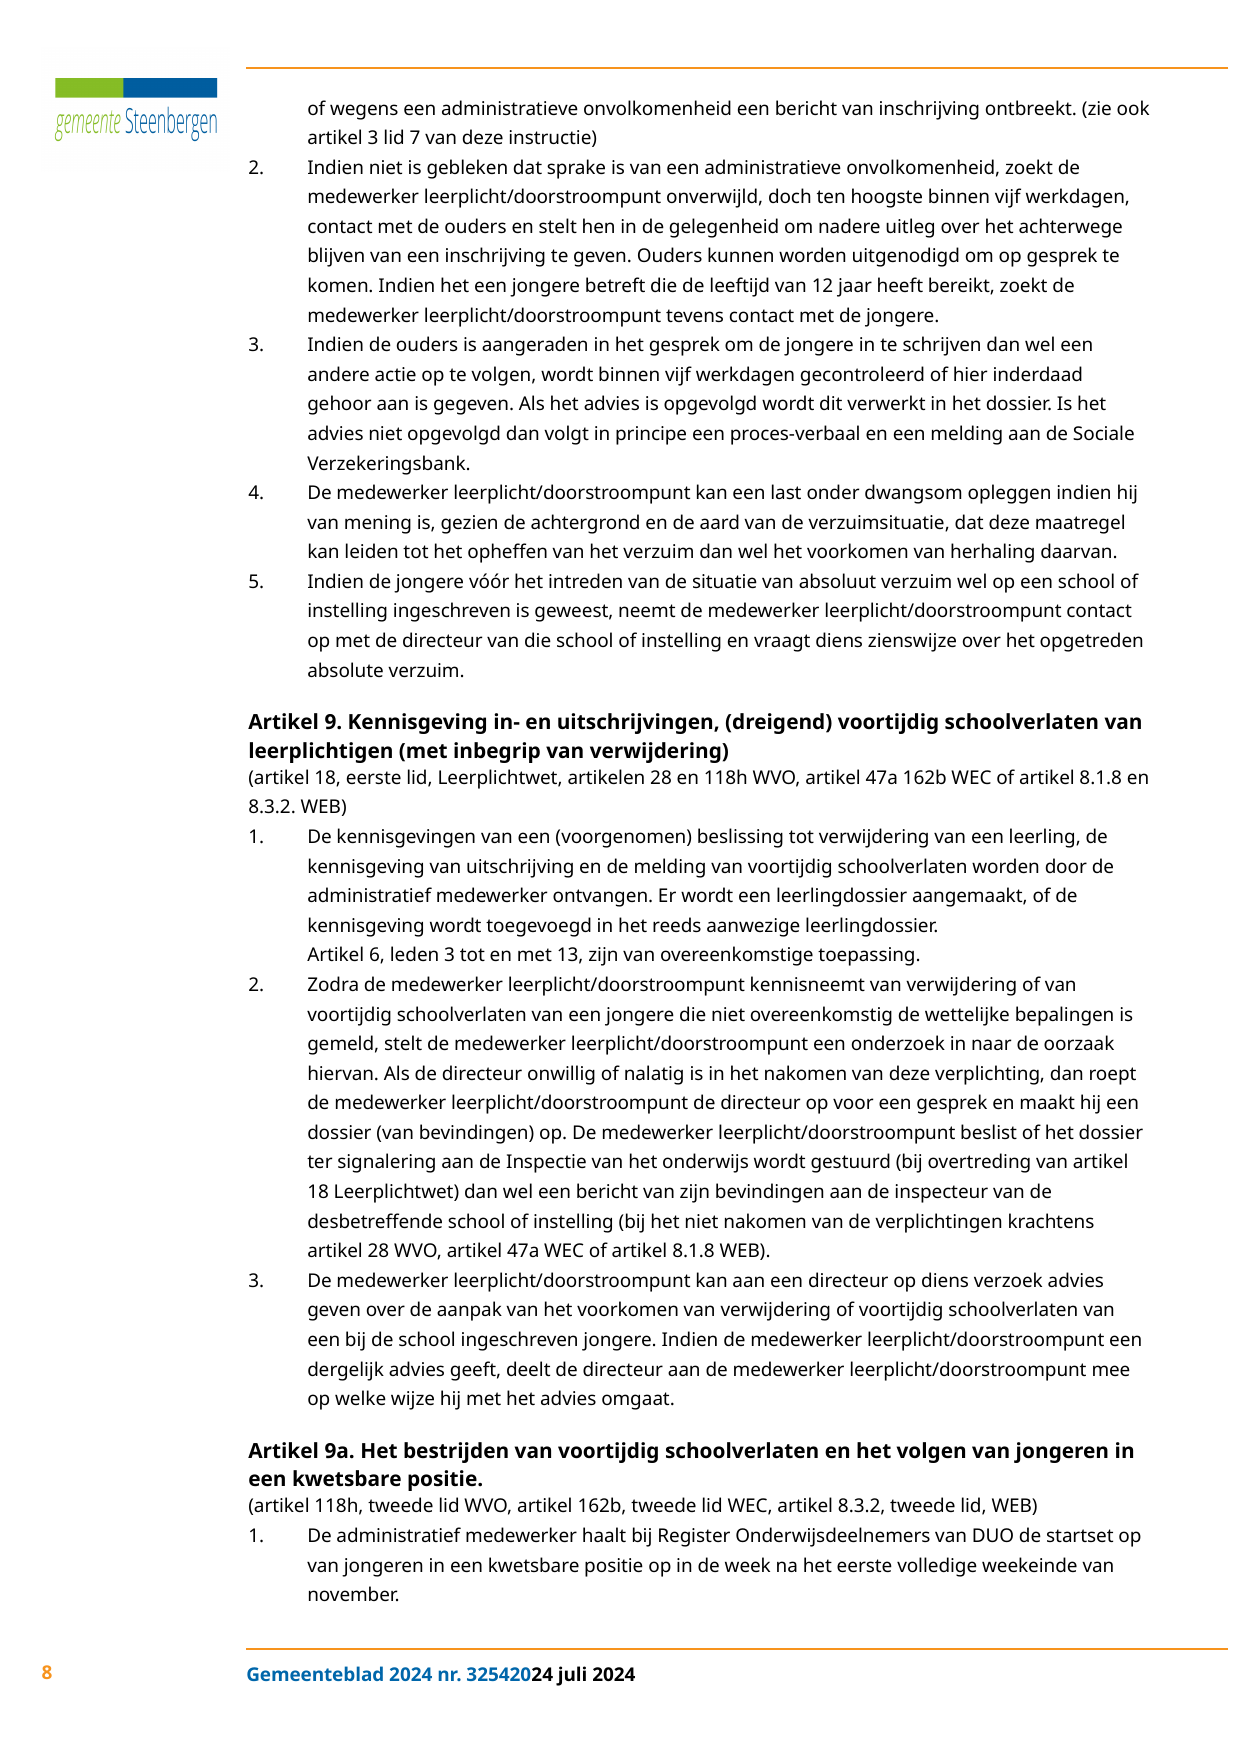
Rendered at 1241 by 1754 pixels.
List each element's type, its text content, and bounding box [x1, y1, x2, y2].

text (artikel 18, eerste lid, Leerplichtwet, artikelen 28 en 118h WVO, artikel 47a 162b WEC of artikel 8.1.8 en 8.3.2. WEB) [248, 764, 1152, 819]
list Artikel 6, leden 3 tot en met 13, zijn van overeenkomstige toepassing. [248, 942, 1152, 967]
list Zodra de medewerker leerplicht/doorstroompunt kennisneemt van verwijdering of van voortijdig schoolverlaten van een jongere die niet overeenkomstig de wettelijke bepalingen is gemeld, stelt de medewerker leerplicht/doorstroompunt een onderzoek in naar de oorzaak hiervan. Als de directeur onwillig of nalatig is in het nakomen van deze verplichting, dan roept de medewerker leerplicht/doorstroompunt de directeur op voor een gesprek en maakt hij een dossier (van bevindingen) op. De medewerker leerplicht/doorstroompunt beslist of het dossier ter signalering aan de Inspectie van het onderwijs wordt gestuurd (bij overtreding van artikel 18 Leerplichtwet) dan wel een bericht van zijn bevindingen aan de inspecteur van de desbetreffende school of instelling (bij het niet nakomen van de verplichtingen krachtens artikel 28 WVO, artikel 47a WEC of artikel 8.1.8 WEB). [248, 971, 1152, 1263]
text Artikel 9. Kennisgeving in- en uitschrijvingen, (dreigend) voortijdig schoolverlaten van leerplichtigen (met inbegrip van verwijdering) [248, 707, 1152, 764]
list De kennisgevingen van een (voorgenomen) beslissing tot verwijdering van een leerling, de kennisgeving van uitschrijving en de melding van voortijdig schoolverlaten worden door de administratief medewerker ontvangen. Er wordt een leerlingdossier aangemaakt, of de kennisgeving wordt toegevoegd in het reeds aanwezige leerlingdossier. [248, 823, 1152, 938]
list De medewerker leerplicht/doorstroompunt kan aan een directeur op diens verzoek advies geven over de aanpak van het voorkomen van verwijdering of voortijdig schoolverlaten van een bij de school ingeschreven jongere. Indien de medewerker leerplicht/doorstroompunt een dergelijk advies geeft, deelt de directeur aan de medewerker leerplicht/doorstroompunt mee op welke wijze hij met het advies omgaat. [248, 1267, 1152, 1411]
picture [41, 47, 231, 172]
list Indien de jongere vóór het intreden van de situatie van absoluut verzuim wel op een school of instelling ingeschreven is geweest, neemt de medewerker leerplicht/doorstroompunt contact op met de directeur van die school of instelling en vraagt diens zienswijze over het opgetreden absolute verzuim. [248, 568, 1152, 683]
list Indien niet is gebleken dat sprake is van een administratieve onvolkomenheid, zoekt de medewerker leerplicht/doorstroompunt onverwijld, doch ten hoogste binnen vijf werkdagen, contact met de ouders en stelt hen in de gelegenheid om nadere uitleg over het achterwege blijven van een inschrijving te geven. Ouders kunnen worden uitgenodigd om op gesprek te komen. Indien het een jongere betreft die de leeftijd van 12 jaar heeft bereikt, zoekt de medewerker leerplicht/doorstroompunt tevens contact met de jongere. [248, 154, 1152, 328]
list of wegens een administratieve onvolkomenheid een bericht van inschrijving ontbreekt. (zie ook artikel 3 lid 7 van deze instructie) [248, 95, 1152, 150]
text Artikel 9a. Het bestrijden van voortijdig schoolverlaten en het volgen van jongeren in een kwetsbare positie. [248, 1436, 1152, 1493]
text (artikel 118h, tweede lid WVO, artikel 162b, tweede lid WEC, artikel 8.3.2, tweede lid, WEB) [248, 1493, 1152, 1518]
list De medewerker leerplicht/doorstroompunt kan een last onder dwangsom opleggen indien hij van mening is, gezien de achtergrond en de aard van de verzuimsituatie, dat deze maatregel kan leiden tot het opheffen van het verzuim dan wel het voorkomen van herhaling daarvan. [248, 479, 1152, 564]
list De administratief medewerker haalt bij Register Onderwijsdeelnemers van DUO de startset op van jongeren in een kwetsbare positie op in de week na het eerste volledige weekeinde van november. [248, 1522, 1152, 1607]
list Indien de ouders is aangeraden in het gesprek om de jongere in te schrijven dan wel een andere actie op te volgen, wordt binnen vijf werkdagen gecontroleerd of hier inderdaad gehoor aan is gegeven. Als het advies is opgevolgd wordt dit verwerkt in het dossier. Is het advies niet opgevolgd dan volgt in principe een proces-verbaal en een melding aan de Sociale Verzekeringsbank. [248, 331, 1152, 476]
